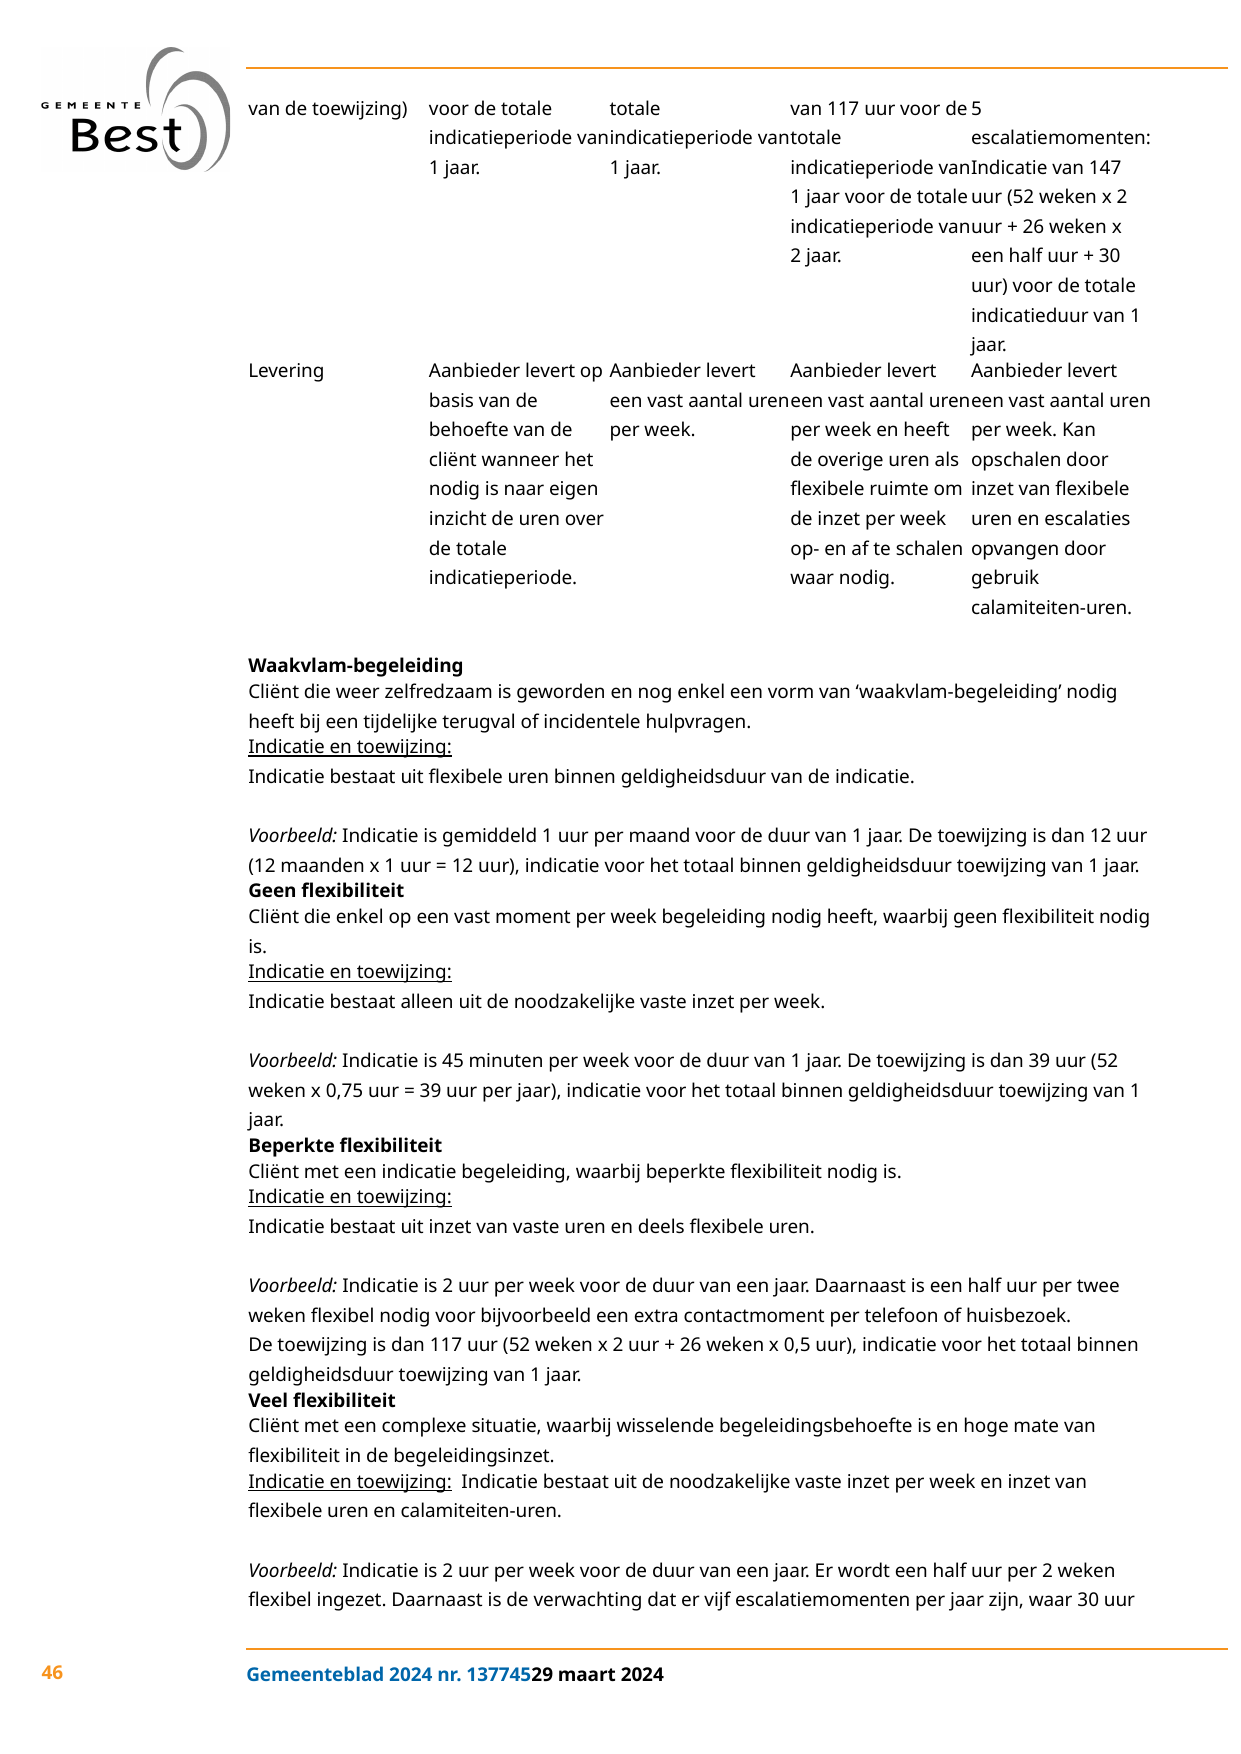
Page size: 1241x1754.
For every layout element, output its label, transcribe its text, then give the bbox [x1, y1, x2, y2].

table_cell Cliënt die weer zelfredzaam is geworden en nog enkel een vorm van ‘waakvlam-begeleiding’ nodig heeft bij een tijdelijke terugval of incidentele hulpvragen. [248, 678, 1152, 733]
table_cell totale indicatieperiode van 1 jaar. [609, 95, 790, 357]
table_cell voor de totale indicatieperiode van 1 jaar. [429, 95, 609, 357]
table_cell Indicatie en toewijzing: Indicatie bestaat uit inzet van vaste uren en deels flexibele uren. Voorbeeld: Indicatie is 2 uur per week voor de duur van een jaar. Daarnaast is een half uur per twee weken flexibel nodig voor bijvoorbeeld een extra contactmoment per telefoon of huisbezoek. De toewijzing is dan 117 uur (52 weken x 2 uur + 26 weken x 0,5 uur), indicatie voor het totaal binnen geldigheidsduur toewijzing van 1 jaar. [248, 1184, 1152, 1387]
table_cell Indicatie en toewijzing: Indicatie bestaat uit flexibele uren binnen geldigheidsduur van de indicatie. Voorbeeld: Indicatie is gemiddeld 1 uur per maand voor de duur van 1 jaar. De toewijzing is dan 12 uur (12 maanden x 1 uur = 12 uur), indicatie voor het totaal binnen geldigheidsduur toewijzing van 1 jaar. [248, 734, 1152, 878]
picture [41, 47, 231, 172]
table_cell Levering [248, 357, 429, 619]
table_cell Aanbieder levert op basis van de behoefte van de cliënt wanneer het nodig is naar eigen inzicht de uren over de totale indicatieperiode. [429, 357, 609, 619]
table_cell Beperkte flexibiliteit [248, 1132, 1152, 1158]
table_cell Indicatie en toewijzing: Indicatie bestaat uit de noodzakelijke vaste inzet per week en inzet van flexibele uren en calamiteiten-uren. Voorbeeld: Indicatie is 2 uur per week voor de duur van een jaar. Er wordt een half uur per 2 weken flexibel ingezet. Daarnaast is de verwachting dat er vijf escalatiemomenten per jaar zijn, waar 30 uur [248, 1468, 1152, 1612]
table_cell Cliënt die enkel op een vast moment per week begeleiding nodig heeft, waarbij geen flexibiliteit nodig is. [248, 903, 1152, 959]
table_cell Veel flexibiliteit [248, 1387, 1152, 1413]
table_cell Aanbieder levert een vast aantal uren per week. Kan opschalen door inzet van flexibele uren en escalaties opvangen door gebruik calamiteiten-uren. [971, 357, 1152, 619]
table_cell Geen flexibiliteit [248, 878, 1152, 903]
table_cell 5 escalatiemomenten: Indicatie van 147 uur (52 weken x 2 uur + 26 weken x een half uur + 30 uur) voor de totale indicatieduur van 1 jaar. [971, 95, 1152, 357]
table_cell Cliënt met een indicatie begeleiding, waarbij beperkte flexibiliteit nodig is. [248, 1158, 1152, 1184]
table_cell Indicatie en toewijzing: Indicatie bestaat alleen uit de noodzakelijke vaste inzet per week. Voorbeeld: Indicatie is 45 minuten per week voor de duur van 1 jaar. De toewijzing is dan 39 uur (52 weken x 0,75 uur = 39 uur per jaar), indicatie voor het totaal binnen geldigheidsduur toewijzing van 1 jaar. [248, 959, 1152, 1132]
table_cell van 117 uur voor de totale indicatieperiode van 1 jaar voor de totale indicatieperiode van 2 jaar. [790, 95, 971, 357]
table_cell Aanbieder levert een vast aantal uren per week en heeft de overige uren als flexibele ruimte om de inzet per week op- en af te schalen waar nodig. [790, 357, 971, 619]
table_cell Cliënt met een complexe situatie, waarbij wisselende begeleidingsbehoefte is en hoge mate van flexibiliteit in de begeleidingsinzet. [248, 1413, 1152, 1468]
table_header Waakvlam-begeleiding [248, 653, 1152, 678]
table_cell Aanbieder levert een vast aantal uren per week. [609, 357, 790, 619]
table_cell van de toewijzing) [248, 95, 429, 357]
